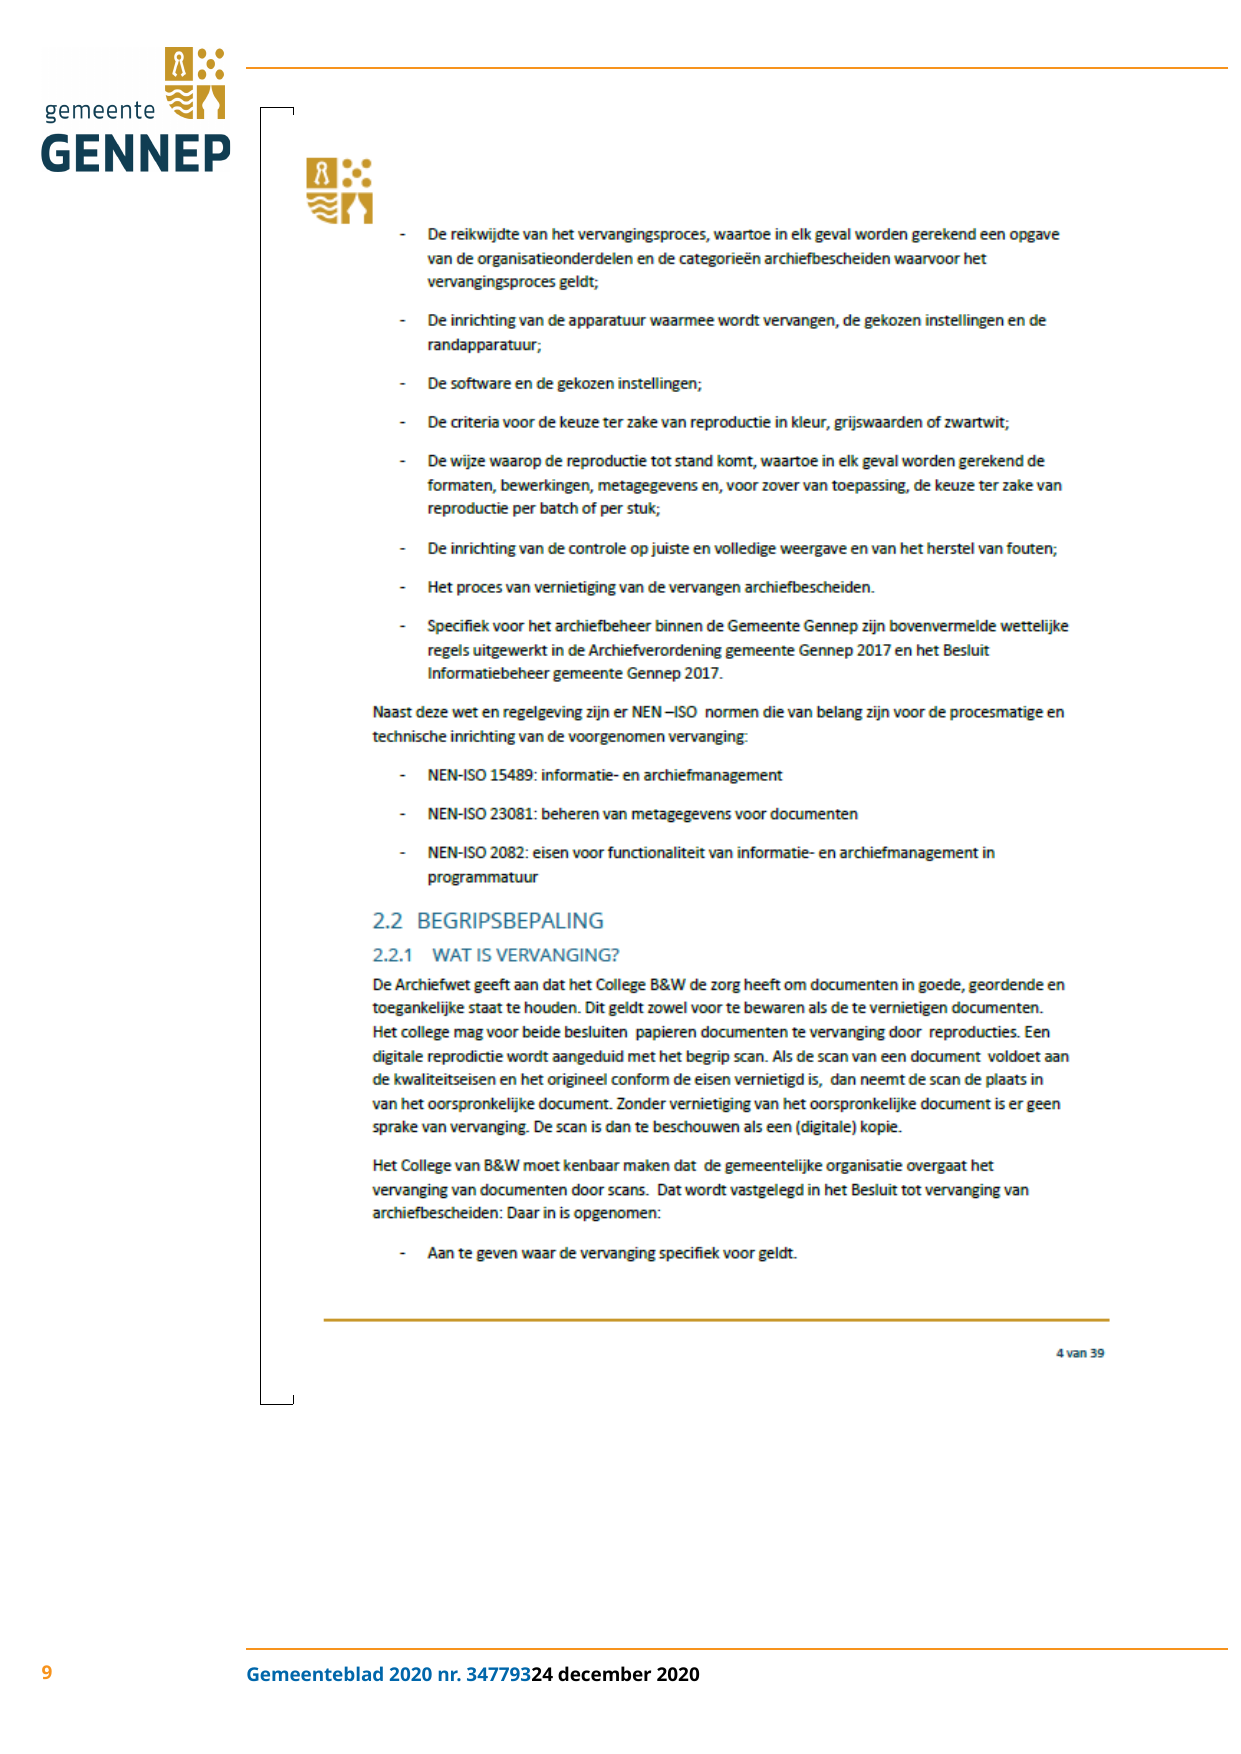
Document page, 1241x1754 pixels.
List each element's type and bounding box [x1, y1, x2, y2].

picture [268, 115, 1173, 1395]
picture [41, 47, 231, 172]
